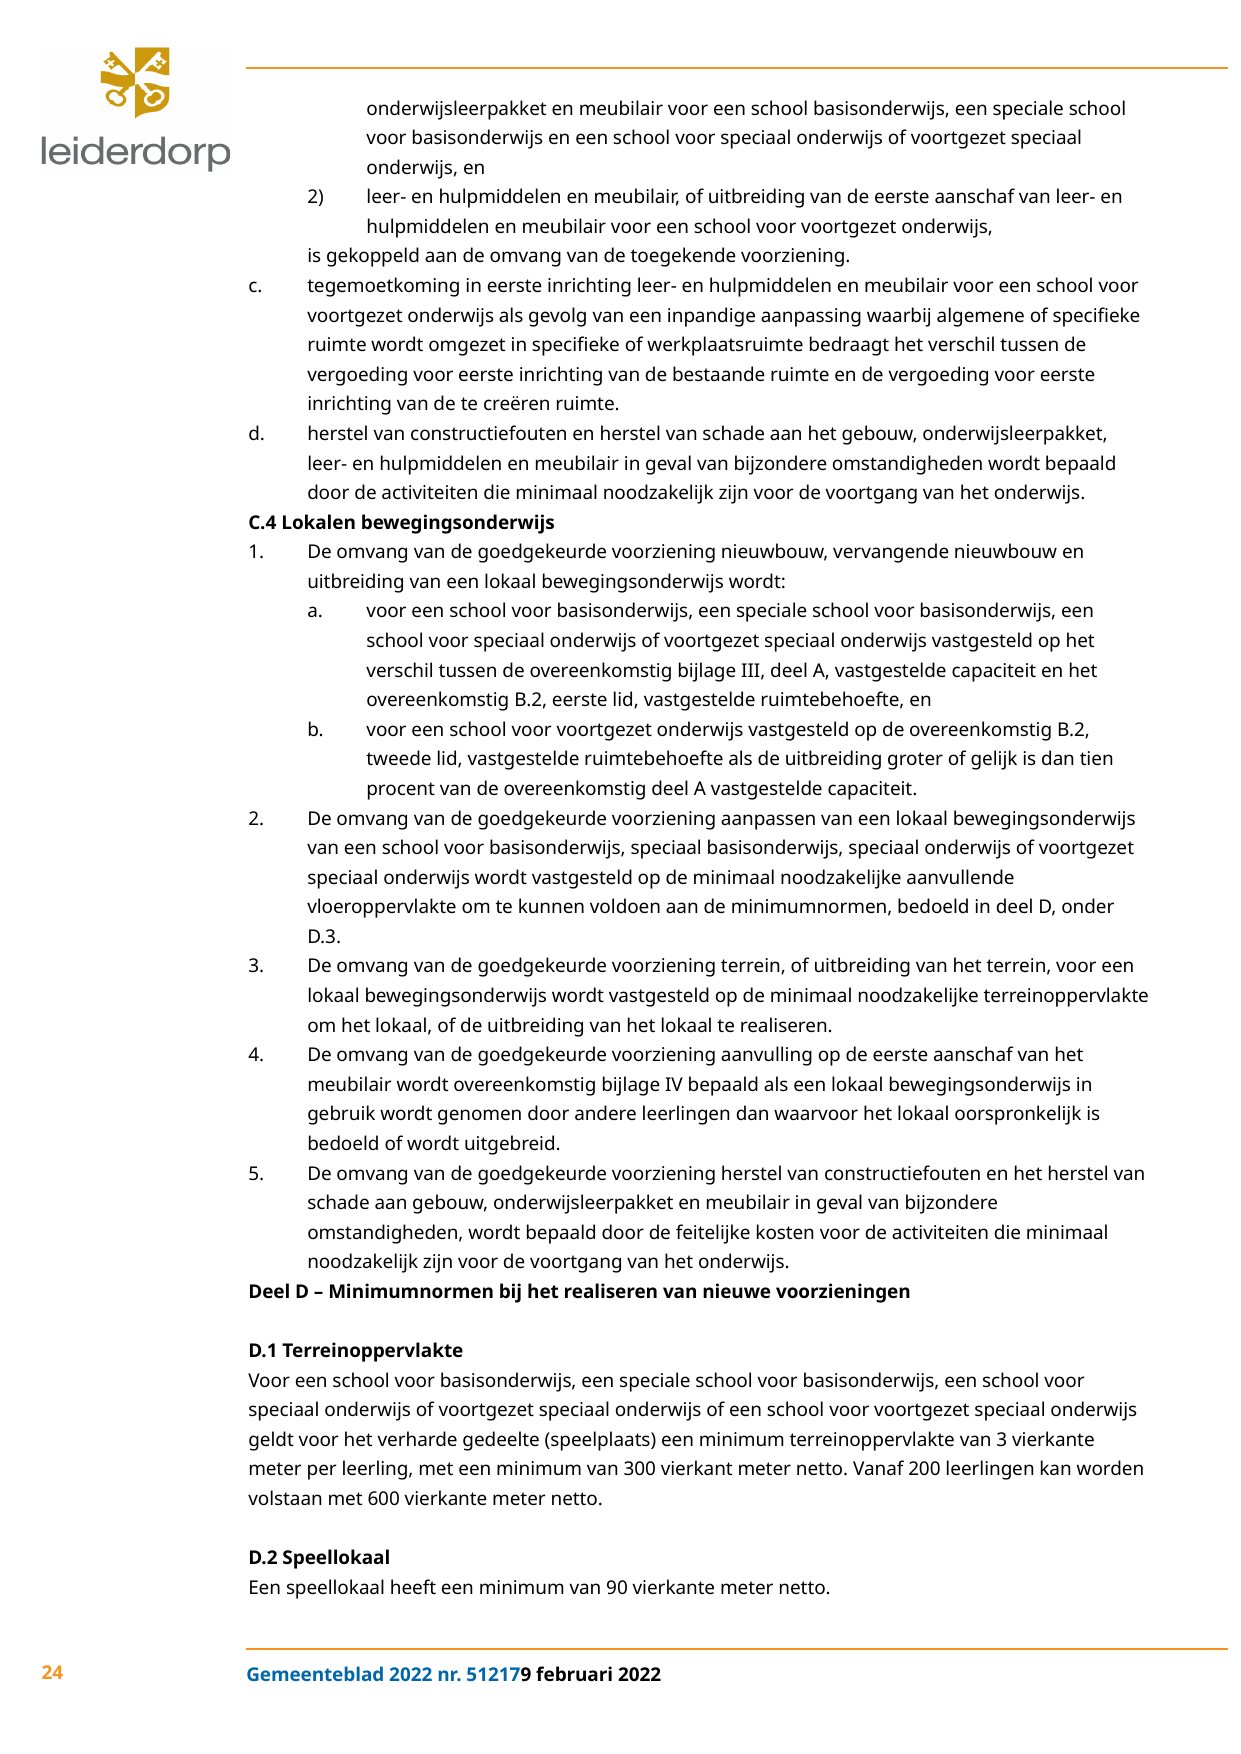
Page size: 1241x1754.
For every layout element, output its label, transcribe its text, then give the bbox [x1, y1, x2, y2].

list De omvang van de goedgekeurde voorziening aanpassen van een lokaal bewegingsonderwijs van een school voor basisonderwijs, speciaal basisonderwijs, speciaal onderwijs of voortgezet speciaal onderwijs wordt vastgesteld op de minimaal noodzakelijke aanvullende vloeroppervlakte om te kunnen voldoen aan de minimumnormen, bedoeld in deel D, onder D.3. [248, 805, 1152, 949]
text C.4 Lokalen bewegingsonderwijs [248, 509, 1152, 535]
text Deel D – Minimumnormen bij het realiseren van nieuwe voorzieningen [248, 1278, 1152, 1304]
text D.2 Speellokaal [248, 1544, 1152, 1570]
list is gekoppeld aan de omvang van de toegekende voorziening. [248, 243, 1152, 268]
list leer- en hulpmiddelen en meubilair, of uitbreiding van de eerste aanschaf van leer- en hulpmiddelen en meubilair voor een school voor voortgezet onderwijs, [307, 183, 1152, 239]
picture [41, 47, 231, 172]
list tegemoetkoming in eerste inrichting leer- en hulpmiddelen en meubilair voor een school voor voortgezet onderwijs als gevolg van een inpandige aanpassing waarbij algemene of specifieke ruimte wordt omgezet in specifieke of werkplaatsruimte bedraagt het verschil tussen de vergoeding voor eerste inrichting van de bestaande ruimte en de vergoeding voor eerste inrichting van de te creëren ruimte. [248, 272, 1152, 416]
text Een speellokaal heeft een minimum van 90 vierkante meter netto. [248, 1574, 1152, 1600]
list De omvang van de goedgekeurde voorziening aanvulling op de eerste aanschaf van het meubilair wordt overeenkomstig bijlage IV bepaald als een lokaal bewegingsonderwijs in gebruik wordt genomen door andere leerlingen dan waarvoor het lokaal oorspronkelijk is bedoeld of wordt uitgebreid. [248, 1041, 1152, 1156]
list De omvang van de goedgekeurde voorziening nieuwbouw, vervangende nieuwbouw en uitbreiding van een lokaal bewegingsonderwijs wordt: [248, 538, 1152, 594]
list herstel van constructiefouten en herstel van schade aan het gebouw, onderwijsleerpakket, leer- en hulpmiddelen en meubilair in geval van bijzondere omstandigheden wordt bepaald door de activiteiten die minimaal noodzakelijk zijn voor de voortgang van het onderwijs. [248, 420, 1152, 505]
text Voor een school voor basisonderwijs, een speciale school voor basisonderwijs, een school voor speciaal onderwijs of voortgezet speciaal onderwijs of een school voor voortgezet speciaal onderwijs geldt voor het verharde gedeelte (speelplaats) een minimum terreinoppervlakte van 3 vierkante meter per leerling, met een minimum van 300 vierkant meter netto. Vanaf 200 leerlingen kan worden volstaan met 600 vierkante meter netto. [248, 1367, 1152, 1511]
text D.1 Terreinoppervlakte [248, 1337, 1152, 1363]
list De omvang van de goedgekeurde voorziening terrein, of uitbreiding van het terrein, voor een lokaal bewegingsonderwijs wordt vastgesteld op de minimaal noodzakelijke terreinoppervlakte om het lokaal, of de uitbreiding van het lokaal te realiseren. [248, 953, 1152, 1038]
list voor een school voor voortgezet onderwijs vastgesteld op de overeenkomstig B.2, tweede lid, vastgestelde ruimtebehoefte als de uitbreiding groter of gelijk is dan tien procent van de overeenkomstig deel A vastgestelde capaciteit. [307, 716, 1152, 801]
list onderwijsleerpakket en meubilair voor een school basisonderwijs, een speciale school voor basisonderwijs en een school voor speciaal onderwijs of voortgezet speciaal onderwijs, en [307, 95, 1152, 180]
list De omvang van de goedgekeurde voorziening herstel van constructiefouten en het herstel van schade aan gebouw, onderwijsleerpakket en meubilair in geval van bijzondere omstandigheden, wordt bepaald door de feitelijke kosten voor de activiteiten die minimaal noodzakelijk zijn voor de voortgang van het onderwijs. [248, 1160, 1152, 1274]
list voor een school voor basisonderwijs, een speciale school voor basisonderwijs, een school voor speciaal onderwijs of voortgezet speciaal onderwijs vastgesteld op het verschil tussen de overeenkomstig bijlage III, deel A, vastgestelde capaciteit en het overeenkomstig B.2, eerste lid, vastgestelde ruimtebehoefte, en [307, 598, 1152, 712]
